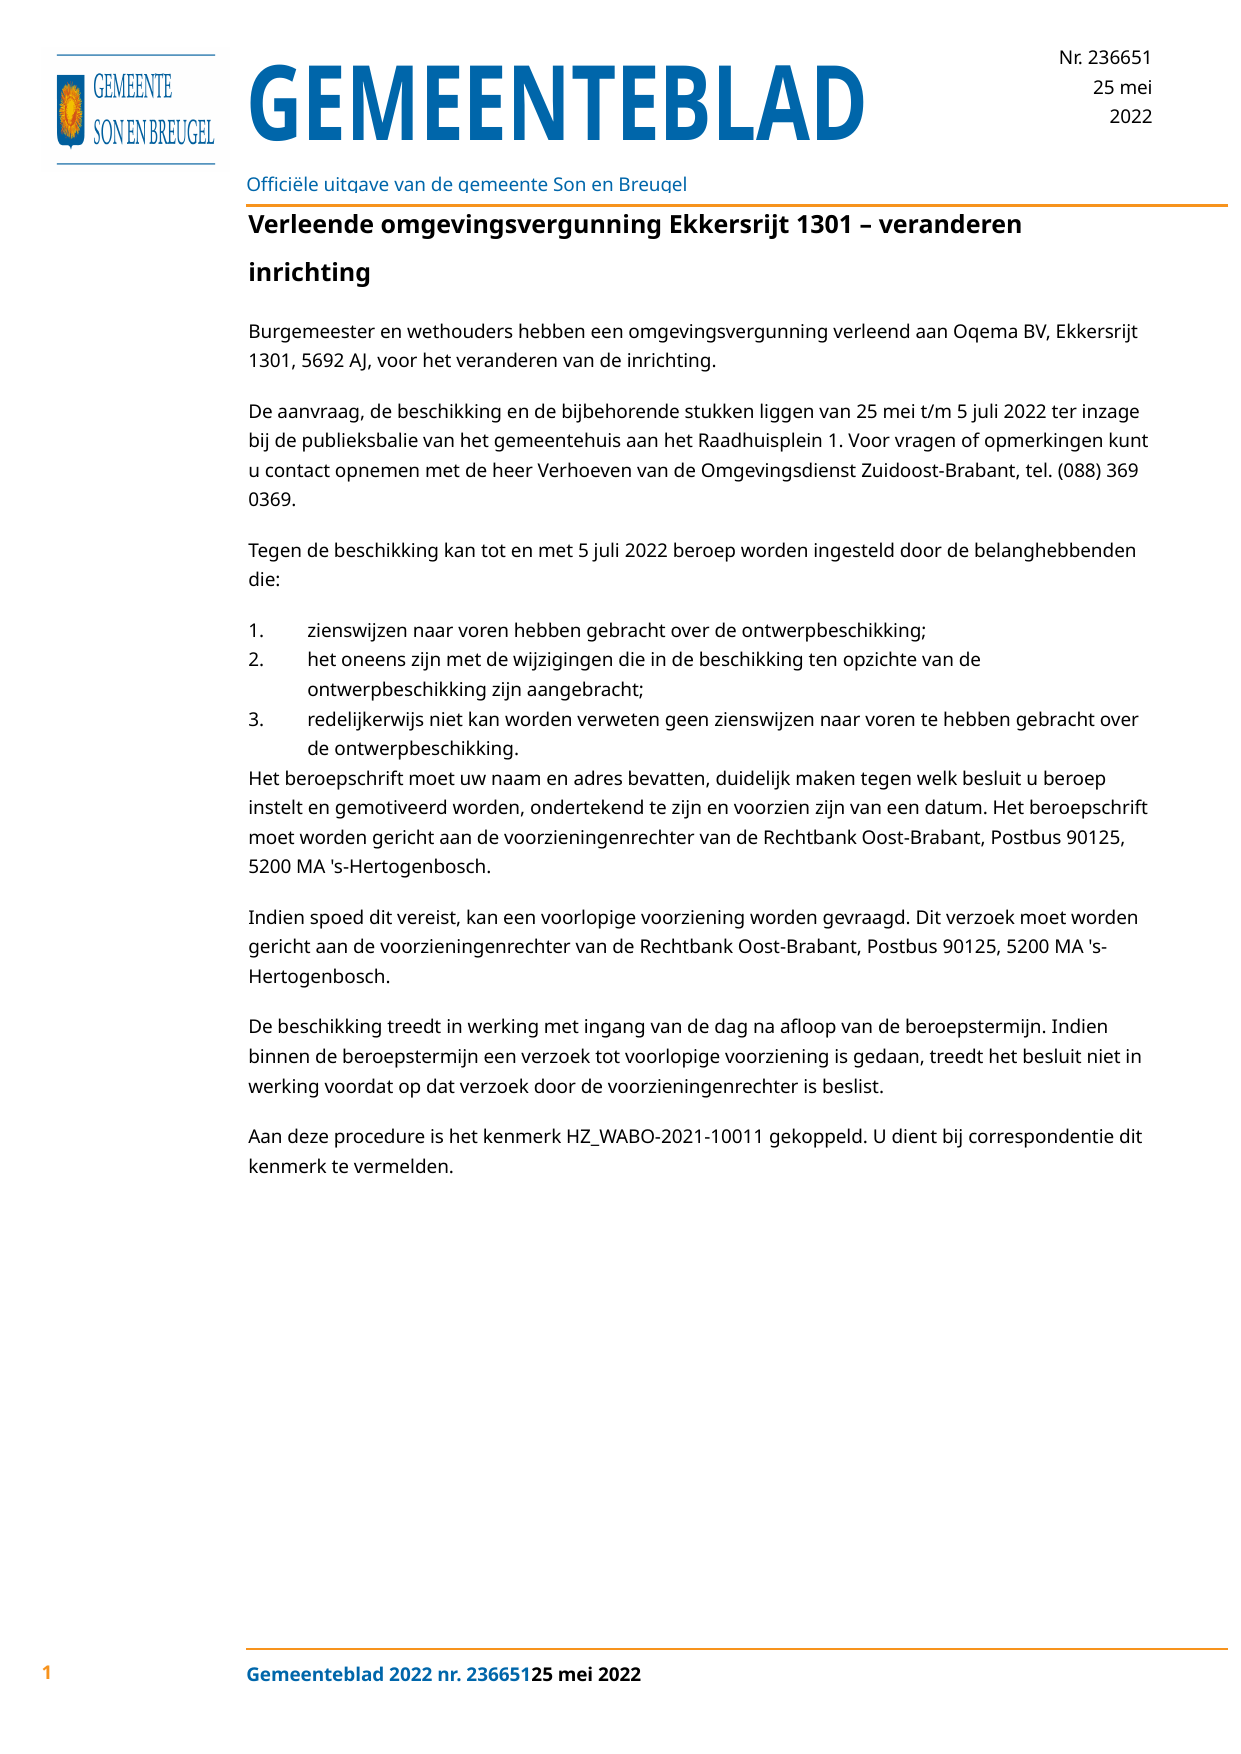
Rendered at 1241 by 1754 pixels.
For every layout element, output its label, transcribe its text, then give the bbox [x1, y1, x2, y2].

text De aanvraag, de beschikking en de bijbehorende stukken liggen van 25 mei t/m 5 juli 2022 ter inzage bij de publieksbalie van het gemeentehuis aan het Raadhuisplein 1. Voor vragen of opmerkingen kunt u contact opnemen met de heer Verhoeven van de Omgevingsdienst Zuidoost-Brabant, tel. (088) 369 0369. [248, 398, 1152, 512]
text Indien spoed dit vereist, kan een voorlopige voorziening worden gevraagd. Dit verzoek moet worden gericht aan de voorzieningenrechter van de Rechtbank Oost-Brabant, Postbus 90125, 5200 MA 's-Hertogenbosch. [248, 904, 1152, 989]
list redelijkerwijs niet kan worden verweten geen zienswijzen naar voren te hebben gebracht over de ontwerpbeschikking. [248, 706, 1152, 761]
text Verleende omgevingsvergunning Ekkersrijt 1301 – veranderen inrichting [248, 207, 1152, 288]
text De beschikking treedt in werking met ingang van de dag na afloop van de beroepstermijn. Indien binnen de beroepstermijn een verzoek tot voorlopige voorziening is gedaan, treedt het besluit niet in werking voordat op dat verzoek door de voorzieningenrechter is beslist. [248, 1014, 1152, 1099]
list zienswijzen naar voren hebben gebracht over de ontwerpbeschikking; [248, 617, 1152, 643]
text Tegen de beschikking kan tot en met 5 juli 2022 beroep worden ingesteld door de belanghebbenden die: [248, 537, 1152, 592]
text Het beroepschrift moet uw naam en adres bevatten, duidelijk maken tegen welk besluit u beroep instelt en gemotiveerd worden, ondertekend te zijn en voorzien zijn van een datum. Het beroepschrift moet worden gericht aan de voorzieningenrechter van de Rechtbank Oost-Brabant, Postbus 90125, 5200 MA 's-Hertogenbosch. [248, 765, 1152, 879]
picture [41, 47, 231, 172]
text Burgemeester en wethouders hebben een omgevingsvergunning verleend aan Oqema BV, Ekkersrijt 1301, 5692 AJ, voor het veranderen van de inrichting. [248, 318, 1152, 373]
text Aan deze procedure is het kenmerk HZ_WABO-2021-10011 gekoppeld. U dient bij correspondentie dit kenmerk te vermelden. [248, 1123, 1152, 1179]
list het oneens zijn met de wijzigingen die in de beschikking ten opzichte van de ontwerpbeschikking zijn aangebracht; [248, 647, 1152, 702]
